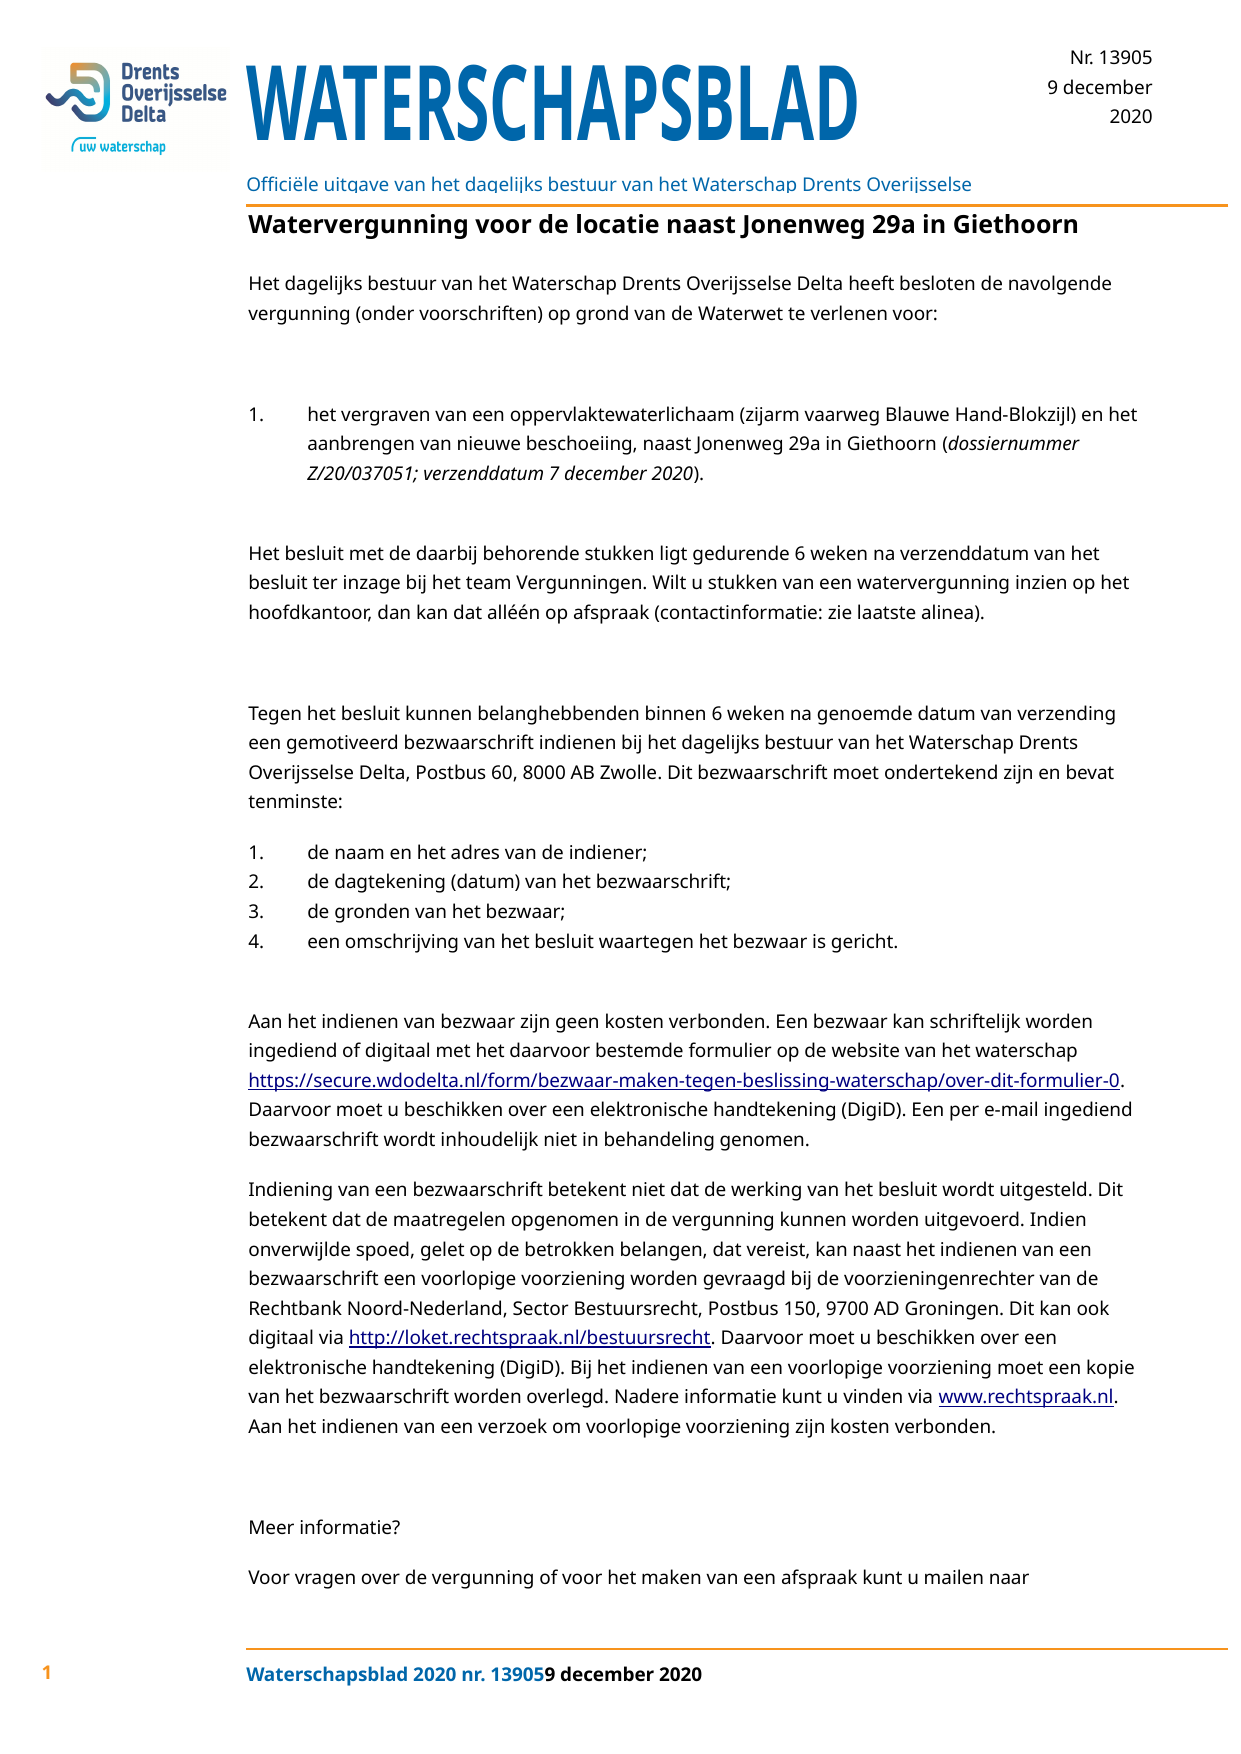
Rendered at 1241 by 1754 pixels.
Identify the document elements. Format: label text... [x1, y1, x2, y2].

text Indiening van een bezwaarschrift betekent niet dat de werking van het besluit wordt uitgesteld. Dit betekent dat de maatregelen opgenomen in de vergunning kunnen worden uitgevoerd. Indien onverwijlde spoed, gelet op de betrokken belangen, dat vereist, kan naast het indienen van een bezwaarschrift een voorlopige voorziening worden gevraagd bij de voorzieningenrechter van de Rechtbank Noord-Nederland, Sector Bestuursrecht, Postbus 150, 9700 AD Groningen. Dit kan ook digitaal via http://loket.rechtspraak.nl/bestuursrecht. Daarvoor moet u beschikken over een elektronische handtekening (DigiD). Bij het indienen van een voorlopige voorziening moet een kopie van het bezwaarschrift worden overlegd. Nadere informatie kunt u vinden via www.rechtspraak.nl. Aan het indienen van een verzoek om voorlopige voorziening zijn kosten verbonden. [248, 1177, 1152, 1439]
list het vergraven van een oppervlaktewaterlichaam (zijarm vaarweg Blauwe Hand-Blokzijl) en het aanbrengen van nieuwe beschoeiing, naast Jonenweg 29a in Giethoorn (dossiernummer Z/20/037051; verzenddatum 7 december 2020). [248, 401, 1152, 486]
text Het dagelijks bestuur van het Waterschap Drents Overijsselse Delta heeft besloten de navolgende vergunning (onder voorschriften) op grond van de Waterwet te verlenen voor: [248, 270, 1152, 326]
text Tegen het besluit kunnen belanghebbenden binnen 6 weken na genoemde datum van verzending een gemotiveerd bezwaarschrift indienen bij het dagelijks bestuur van het Waterschap Drents Overijsselse Delta, Postbus 60, 8000 AB Zwolle. Dit bezwaarschrift moet ondertekend zijn en bevat tenminste: [248, 700, 1152, 814]
text Meer informatie? [248, 1514, 1152, 1540]
text Voor vragen over de vergunning of voor het maken van een afspraak kunt u mailen naar [248, 1564, 1152, 1590]
list een omschrijving van het besluit waartegen het bezwaar is gericht. [248, 928, 1152, 953]
text Het besluit met de daarbij behorende stukken ligt gedurende 6 weken na verzenddatum van het besluit ter inzage bij het team Vergunningen. Wilt u stukken van een watervergunning inzien op het hoofdkantoor, dan kan dat alléén op afspraak (contactinformatie: zie laatste alinea). [248, 540, 1152, 625]
list de gronden van het bezwaar; [248, 898, 1152, 924]
text Watervergunning voor de locatie naast Jonenweg 29a in Giethoorn [248, 207, 1152, 241]
text Aan het indienen van bezwaar zijn geen kosten verbonden. Een bezwaar kan schriftelijk worden ingediend of digitaal met het daarvoor bestemde formulier op de website van het waterschap https://secure.wdodelta.nl/form/bezwaar-maken-tegen-beslissing-waterschap/over-dit-formulier-0. Daarvoor moet u beschikken over een elektronische handtekening (DigiD). Een per e-mail ingediend bezwaarschrift wordt inhoudelijk niet in behandeling genomen. [248, 1008, 1152, 1152]
list de dagtekening (datum) van het bezwaarschrift; [248, 869, 1152, 894]
picture [41, 47, 231, 172]
list de naam en het adres van de indiener; [248, 839, 1152, 865]
